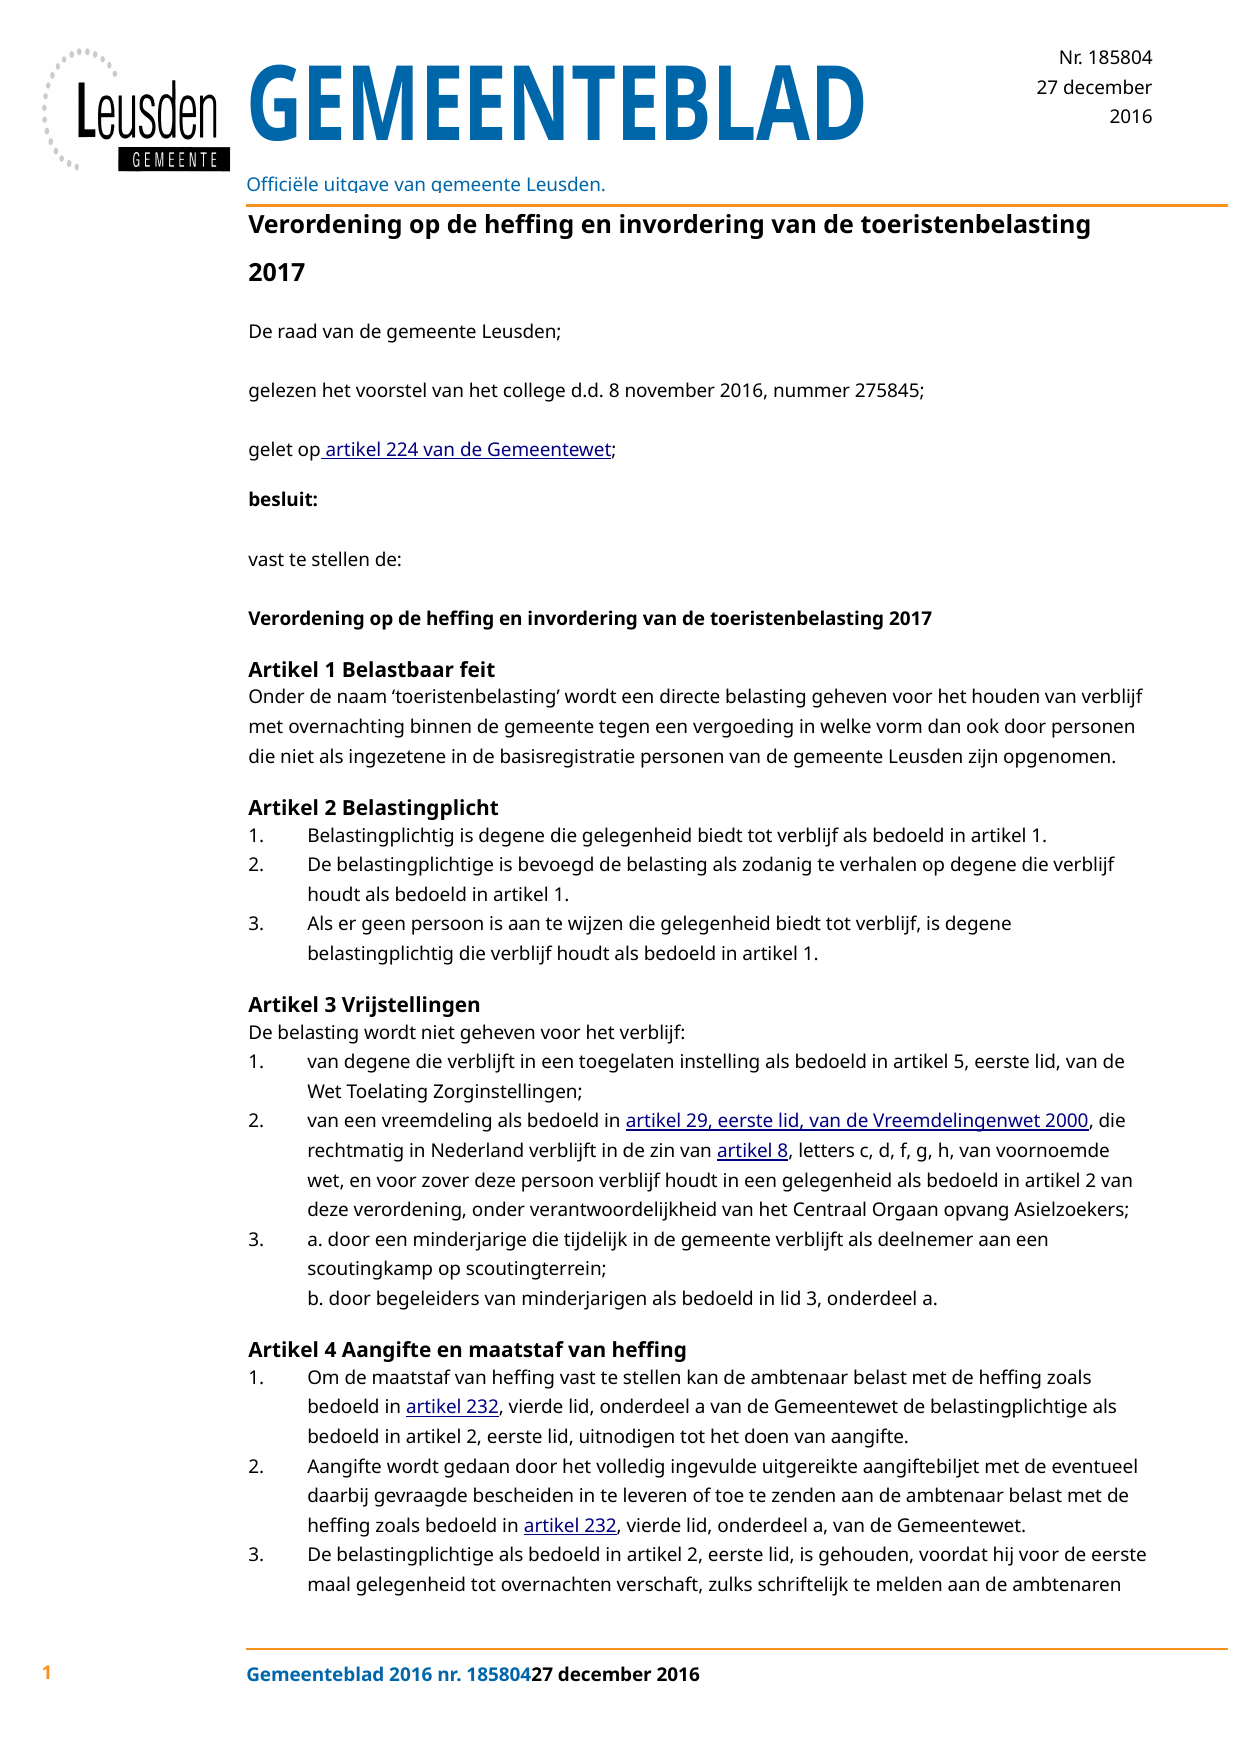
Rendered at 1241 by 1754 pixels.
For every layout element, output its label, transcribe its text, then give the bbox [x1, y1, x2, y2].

list b. door begeleiders van minderjarigen als bedoeld in lid 3, onderdeel a. [248, 1285, 1152, 1311]
text vast te stellen de: [248, 546, 1152, 571]
text gelezen het voorstel van het college d.d. 8 november 2016, nummer 275845; [248, 377, 1152, 403]
list Om de maatstaf van heffing vast te stellen kan de ambtenaar belast met de heffing zoals bedoeld in artikel 232, vierde lid, onderdeel a van de Gemeentewet de belastingplichtige als bedoeld in artikel 2, eerste lid, uitnodigen tot het doen van aangifte. [248, 1364, 1152, 1449]
list Als er geen persoon is aan te wijzen die gelegenheid biedt tot verblijf, is degene belastingplichtig die verblijf houdt als bedoeld in artikel 1. [248, 911, 1152, 966]
picture [41, 47, 231, 172]
text Verordening op de heffing en invordering van de toeristenbelasting 2017 [248, 207, 1152, 288]
text De belasting wordt niet geheven voor het verblijf: [248, 1019, 1152, 1045]
list De belastingplichtige is bevoegd de belasting als zodanig te verhalen op degene die verblijf houdt als bedoeld in artikel 1. [248, 851, 1152, 907]
text Artikel 4 Aangifte en maatstaf van heffing [248, 1336, 1152, 1364]
text Verordening op de heffing en invordering van de toeristenbelasting 2017 [248, 605, 1152, 631]
text Artikel 2 Belastingplicht [248, 793, 1152, 822]
list a. door een minderjarige die tijdelijk in de gemeente verblijft als deelnemer aan een scoutingkamp op scoutingterrein; [248, 1226, 1152, 1281]
list Aangifte wordt gedaan door het volledig ingevulde uitgereikte aangiftebiljet met de eventueel daarbij gevraagde bescheiden in te leveren of toe te zenden aan de ambtenaar belast met de heffing zoals bedoeld in artikel 232, vierde lid, onderdeel a, van de Gemeentewet. [248, 1453, 1152, 1538]
list De belastingplichtige als bedoeld in artikel 2, eerste lid, is gehouden, voordat hij voor de eerste maal gelegenheid tot overnachten verschaft, zulks schriftelijk te melden aan de ambtenaren [248, 1542, 1152, 1597]
text De raad van de gemeente Leusden; [248, 318, 1152, 344]
text Onder de naam ‘toeristenbelasting’ wordt een directe belasting geheven voor het houden van verblijf met overnachting binnen de gemeente tegen een vergoeding in welke vorm dan ook door personen die niet als ingezetene in de basisregistratie personen van de gemeente Leusden zijn opgenomen. [248, 684, 1152, 769]
text Artikel 3 Vrijstellingen [248, 991, 1152, 1019]
list van een vreemdeling als bedoeld in artikel 29, eerste lid, van de Vreemdelingenwet 2000, die rechtmatig in Nederland verblijft in de zin van artikel 8, letters c, d, f, g, h, van voornoemde wet, en voor zover deze persoon verblijf houdt in een gelegenheid als bedoeld in artikel 2 van deze verordening, onder verantwoordelijkheid van het Centraal Orgaan opvang Asielzoekers; [248, 1108, 1152, 1222]
text gelet op artikel 224 van de Gemeentewet; [248, 436, 1152, 462]
list van degene die verblijft in een toegelaten instelling als bedoeld in artikel 5, eerste lid, van de Wet Toelating Zorginstellingen; [248, 1048, 1152, 1104]
text besluit: [248, 487, 1152, 512]
list Belastingplichtig is degene die gelegenheid biedt tot verblijf als bedoeld in artikel 1. [248, 822, 1152, 847]
text Artikel 1 Belastbaar feit [248, 655, 1152, 684]
